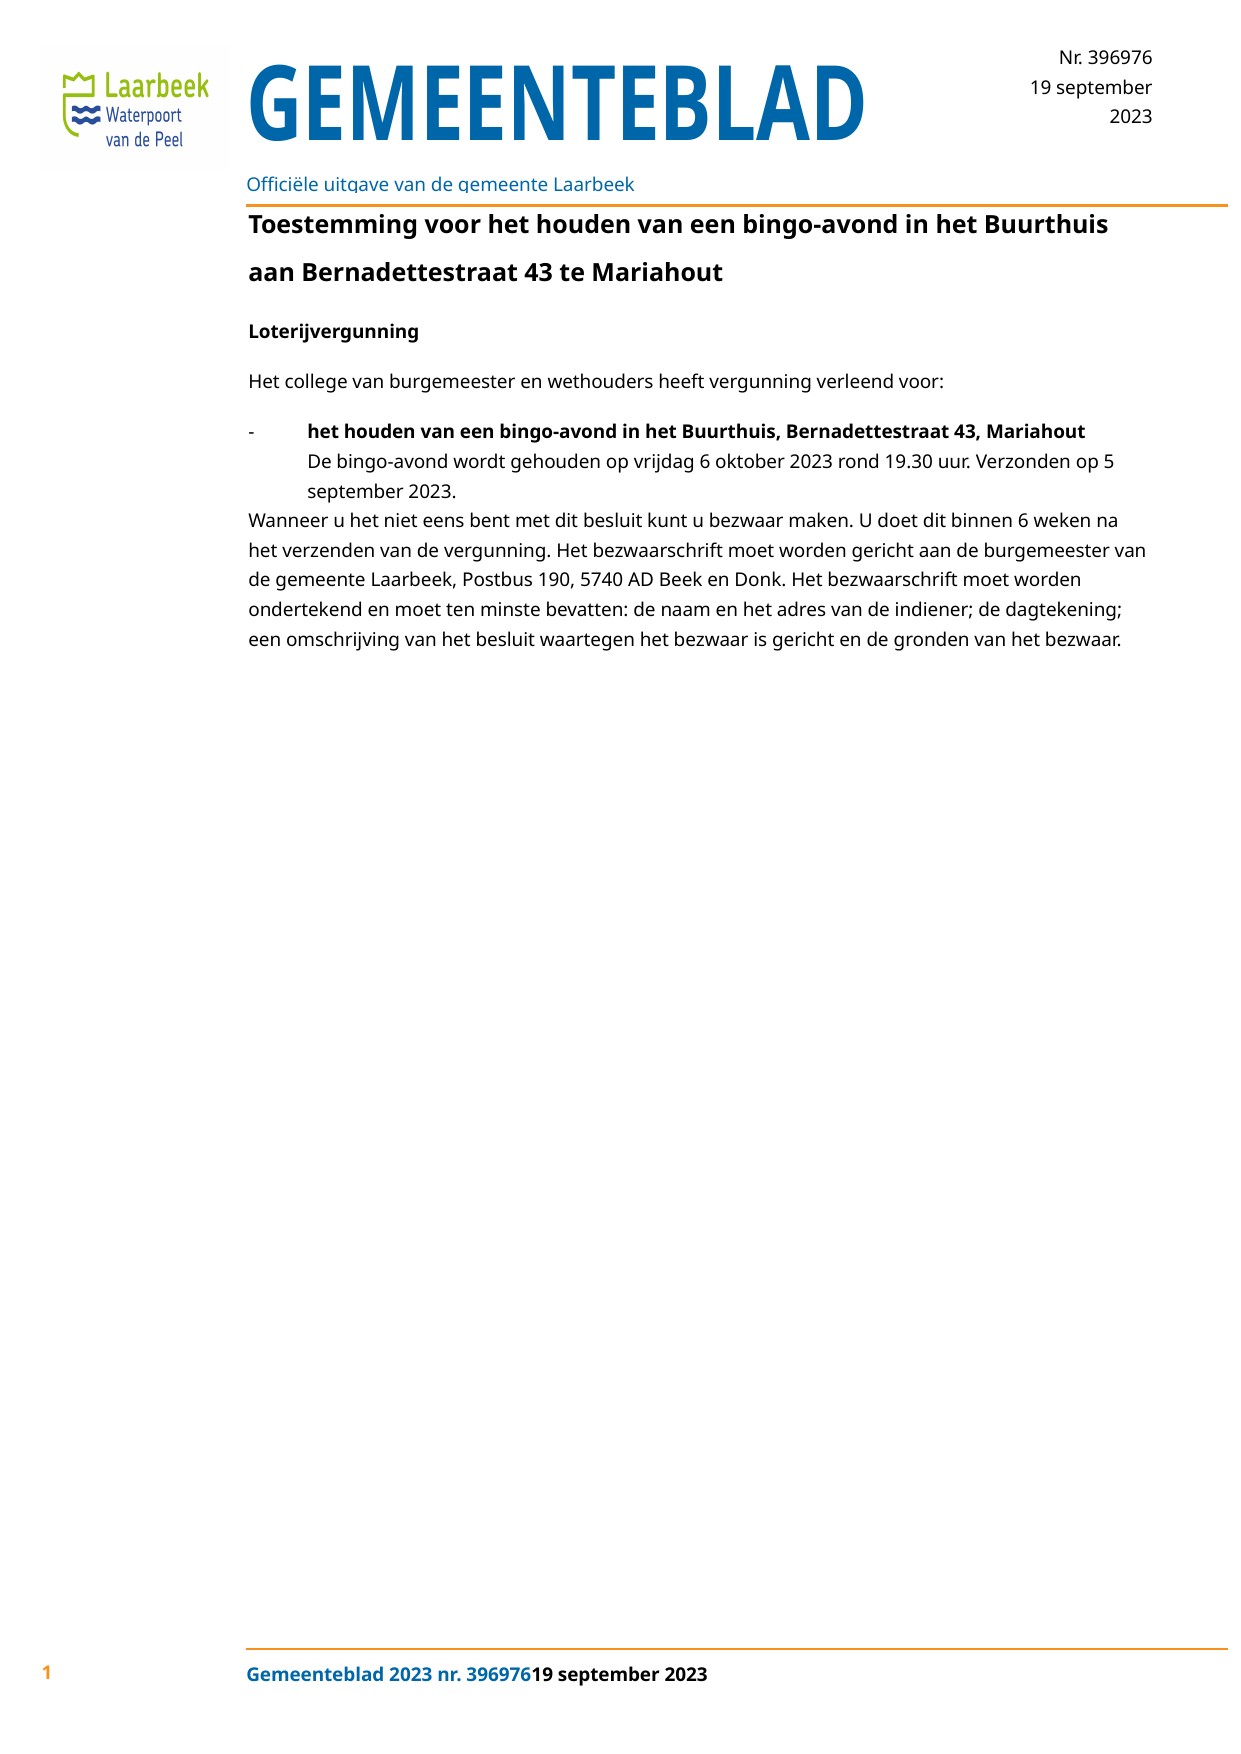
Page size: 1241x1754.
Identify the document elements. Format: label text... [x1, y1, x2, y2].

text Loterijvergunning [248, 318, 1152, 344]
text Wanneer u het niet eens bent met dit besluit kunt u bezwaar maken. U doet dit binnen 6 weken na het verzenden van de vergunning. Het bezwaarschrift moet worden gericht aan de burgemeester van de gemeente Laarbeek, Postbus 190, 5740 AD Beek en Donk. Het bezwaarschrift moet worden ondertekend en moet ten minste bevatten: de naam en het adres van de indiener; de dagtekening; een omschrijving van het besluit waartegen het bezwaar is gericht en de gronden van het bezwaar. [248, 507, 1152, 652]
list De bingo-avond wordt gehouden op vrijdag 6 oktober 2023 rond 19.30 uur. Verzonden op 5 september 2023. [248, 448, 1152, 504]
picture [41, 47, 231, 172]
list het houden van een bingo-avond in het Buurthuis, Bernadettestraat 43, Mariahout [248, 419, 1152, 444]
text Toestemming voor het houden van een bingo-avond in het Buurthuis aan Bernadettestraat 43 te Mariahout [248, 207, 1152, 288]
text Het college van burgemeester en wethouders heeft vergunning verleend voor: [248, 368, 1152, 394]
